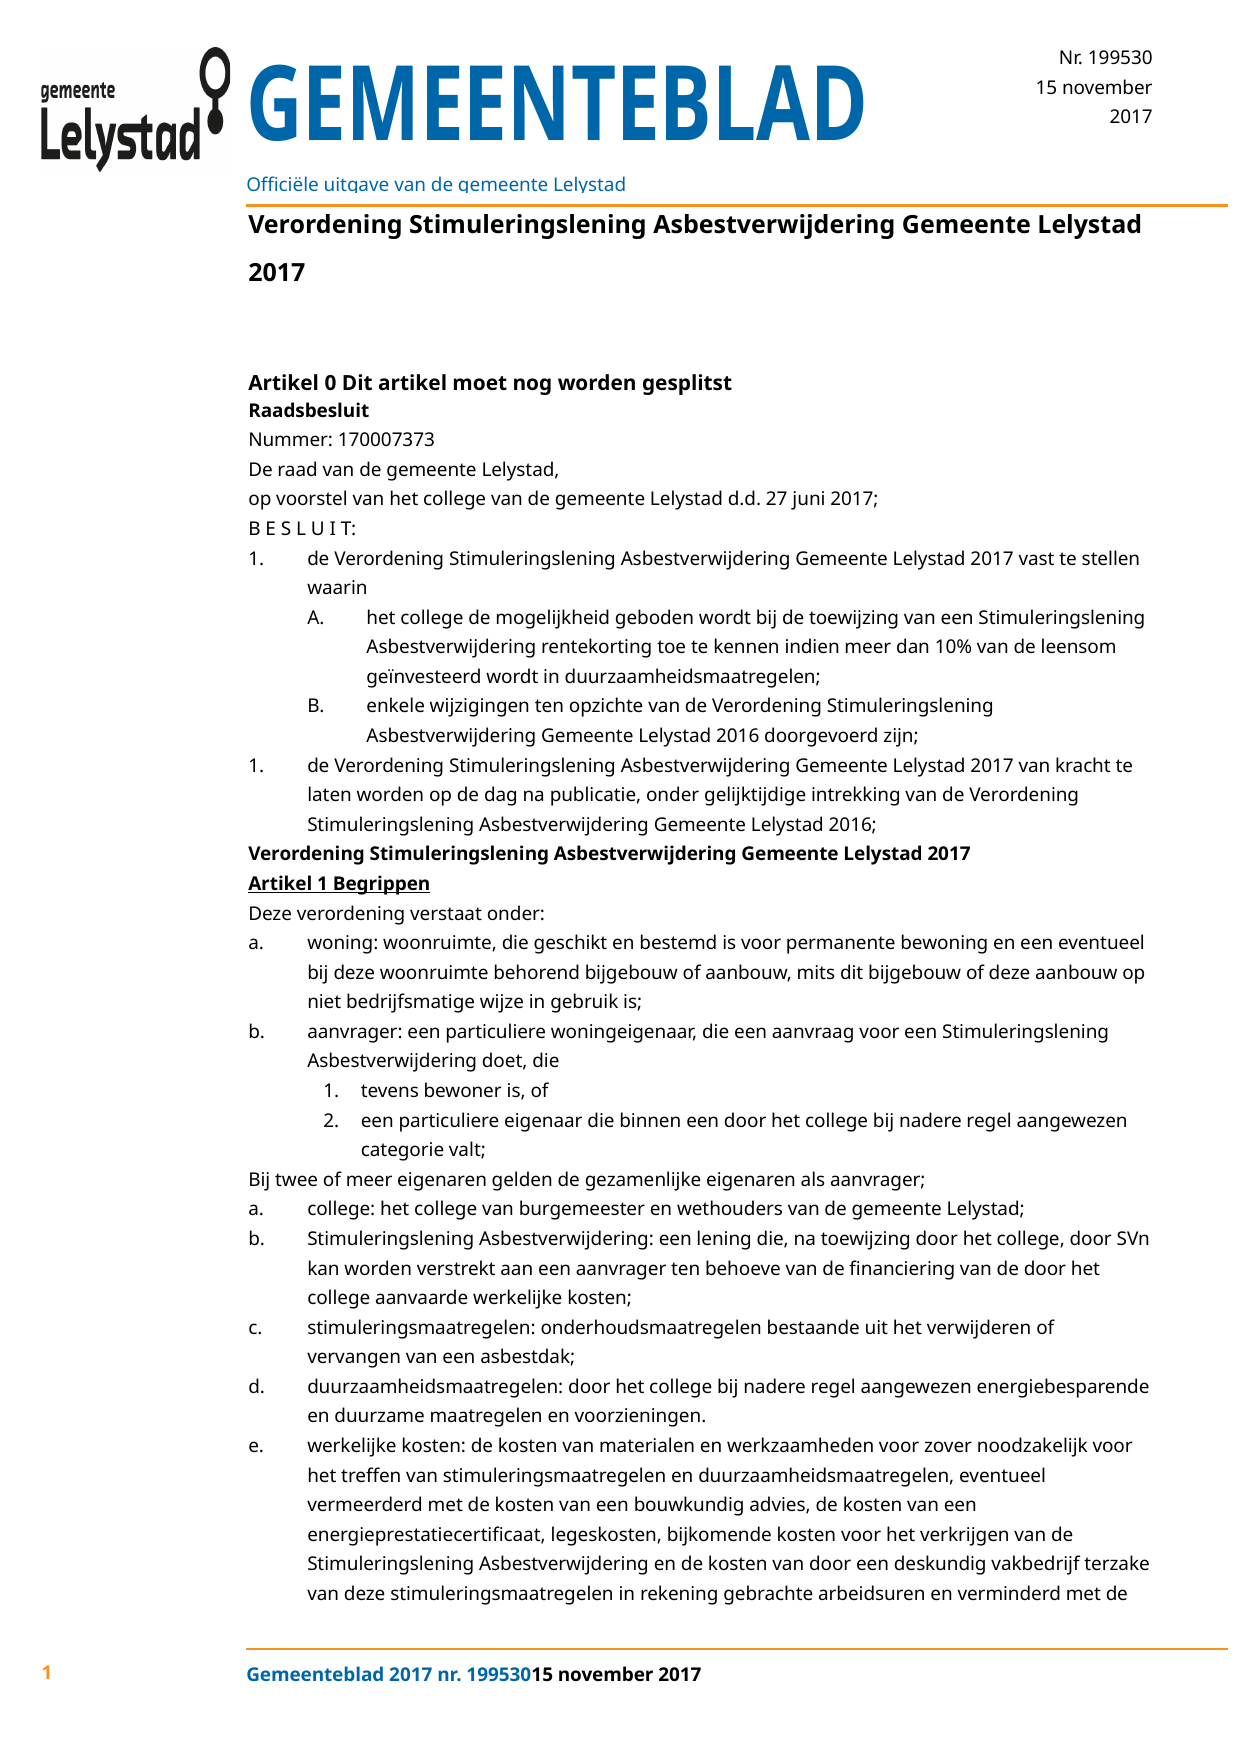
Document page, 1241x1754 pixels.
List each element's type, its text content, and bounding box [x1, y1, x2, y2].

text Verordening Stimuleringslening Asbestverwijdering Gemeente Lelystad 2017 [248, 207, 1152, 288]
list woning: woonruimte, die geschikt en bestemd is voor permanente bewoning en een eventueel bij deze woonruimte behorend bijgebouw of aanbouw, mits dit bijgebouw of deze aanbouw op niet bedrijfsmatige wijze in gebruik is; [248, 929, 1152, 1014]
list een particuliere eigenaar die binnen een door het college bij nadere regel aangewezen categorie valt; [323, 1107, 1152, 1162]
list de Verordening Stimuleringslening Asbestverwijdering Gemeente Lelystad 2017 vast te stellen waarin [248, 545, 1152, 600]
text Deze verordening verstaat onder: [248, 900, 1152, 925]
list werkelijke kosten: de kosten van materialen en werkzaamheden voor zover noodzakelijk voor het treffen van stimuleringsmaatregelen en duurzaamheidsmaatregelen, eventueel vermeerderd met de kosten van een bouwkundig advies, de kosten van een energieprestatiecertificaat, legeskosten, bijkomende kosten voor het verkrijgen van de Stimuleringslening Asbestverwijdering en de kosten van door een deskundig vakbedrijf terzake van deze stimuleringsmaatregelen in rekening gebrachte arbeidsuren en verminderd met de [248, 1432, 1152, 1606]
list aanvrager: een particuliere woningeigenaar, die een aanvraag voor een Stimuleringslening Asbestverwijdering doet, die [248, 1018, 1152, 1073]
text Nummer: 170007373 [248, 426, 1152, 452]
list enkele wijzigingen ten opzichte van de Verordening Stimuleringslening Asbestverwijdering Gemeente Lelystad 2016 doorgevoerd zijn; [307, 693, 1152, 748]
list stimuleringsmaatregelen: onderhoudsmaatregelen bestaande uit het verwijderen of vervangen van een asbestdak; [248, 1314, 1152, 1369]
list Stimuleringslening Asbestverwijdering: een lening die, na toewijzing door het college, door SVn kan worden verstrekt aan een aanvrager ten behoeve van de financiering van de door het college aanvaarde werkelijke kosten; [248, 1225, 1152, 1310]
text Verordening Stimuleringslening Asbestverwijdering Gemeente Lelystad 2017 [248, 841, 1152, 866]
text De raad van de gemeente Lelystad, [248, 456, 1152, 482]
text Bij twee of meer eigenaren gelden de gezamenlijke eigenaren als aanvrager; [248, 1166, 1152, 1192]
list het college de mogelijkheid geboden wordt bij de toewijzing van een Stimuleringslening Asbestverwijdering rentekorting toe te kennen indien meer dan 10% van de leensom geïnvesteerd wordt in duurzaamheidsmaatregelen; [307, 604, 1152, 689]
text op voorstel van het college van de gemeente Lelystad d.d. 27 juni 2017; [248, 486, 1152, 511]
text B E S L U I T: [248, 515, 1152, 541]
picture [41, 47, 231, 172]
text Artikel 1 Begrippen [248, 870, 1152, 896]
text Raadsbesluit [248, 397, 1152, 422]
list college: het college van burgemeester en wethouders van de gemeente Lelystad; [248, 1196, 1152, 1221]
list tevens bewoner is, of [323, 1077, 1152, 1103]
list de Verordening Stimuleringslening Asbestverwijdering Gemeente Lelystad 2017 van kracht te laten worden op de dag na publicatie, onder gelijktijdige intrekking van de Verordening Stimuleringslening Asbestverwijdering Gemeente Lelystad 2016; [248, 752, 1152, 837]
list duurzaamheidsmaatregelen: door het college bij nadere regel aangewezen energiebesparende en duurzame maatregelen en voorzieningen. [248, 1373, 1152, 1428]
text Artikel 0 Dit artikel moet nog worden gesplitst [248, 368, 1152, 397]
